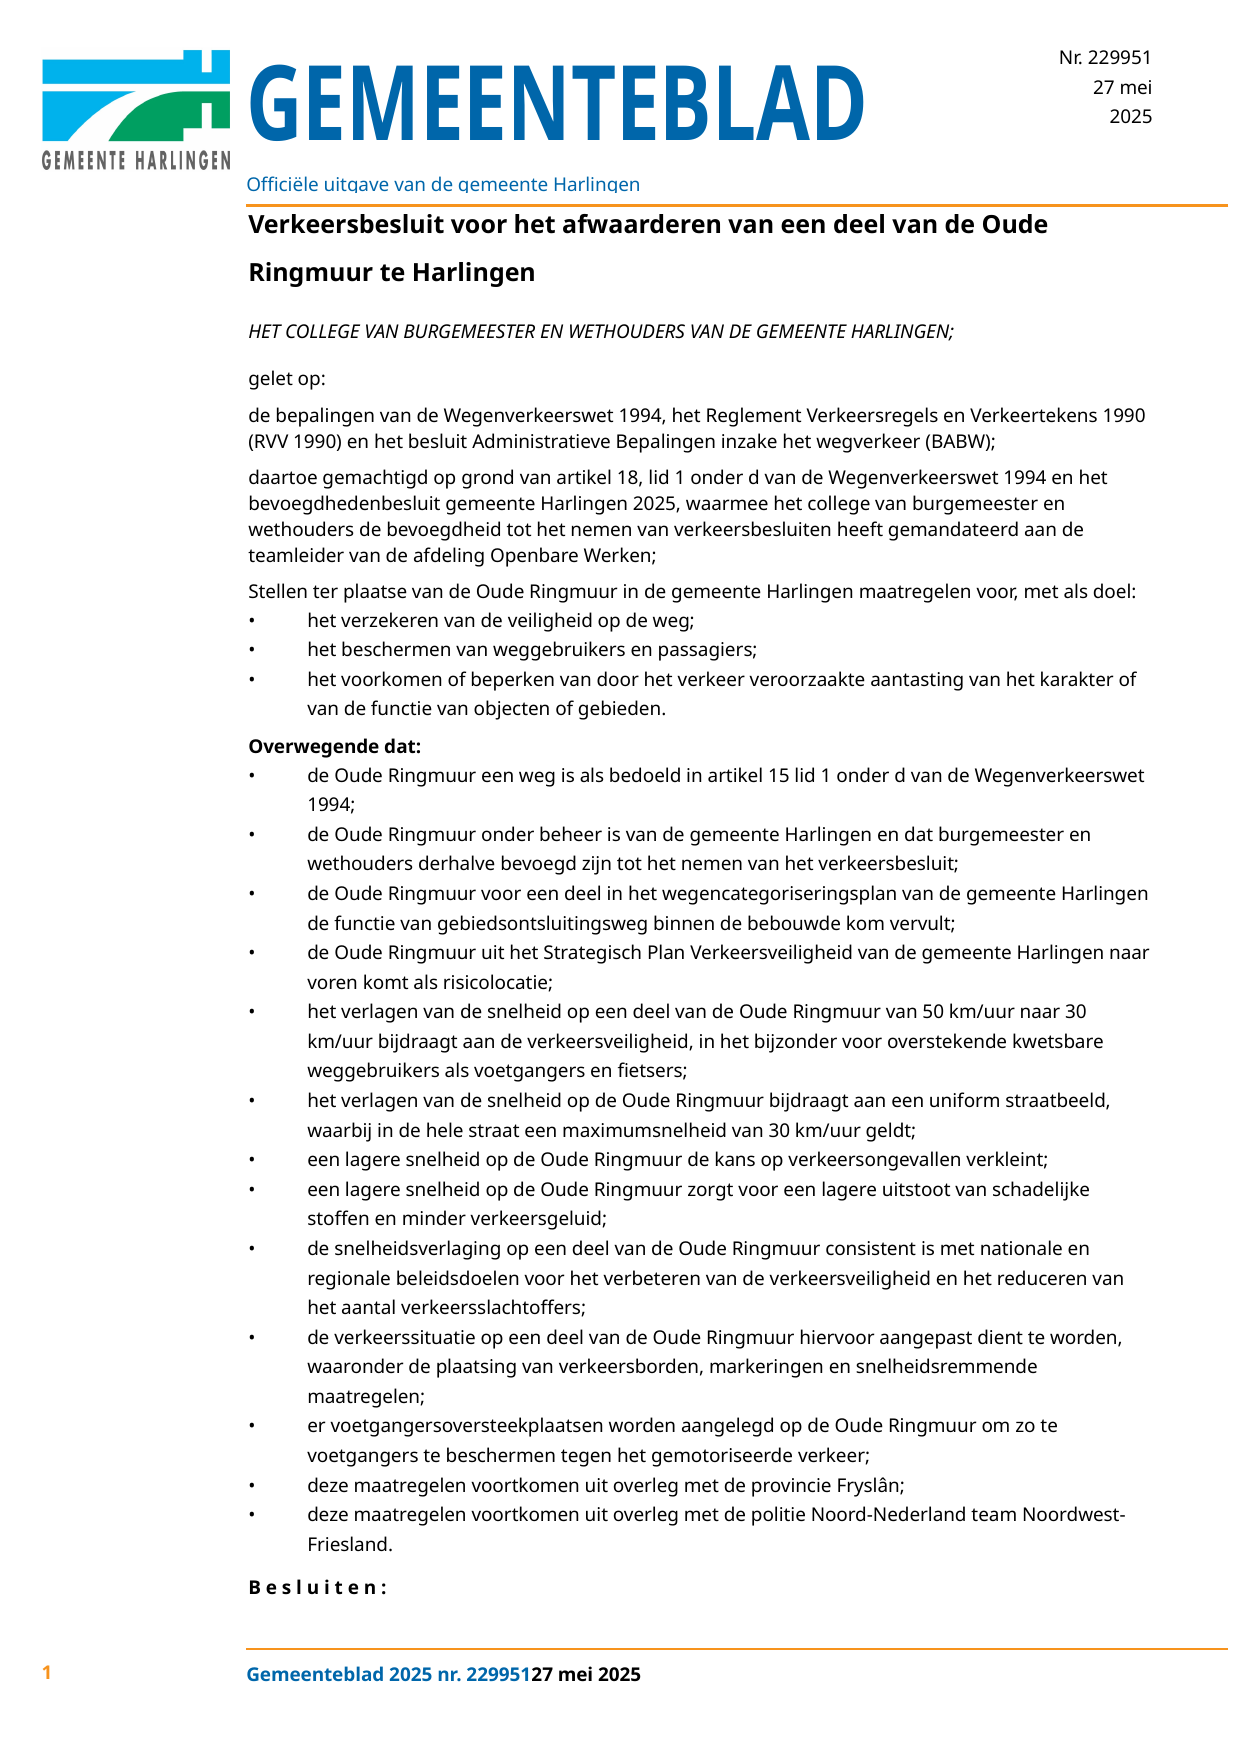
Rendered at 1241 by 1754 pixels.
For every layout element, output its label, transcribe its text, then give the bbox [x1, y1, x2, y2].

list deze maatregelen voortkomen uit overleg met de politie Noord-Nederland team Noordwest-Friesland. [248, 1501, 1152, 1557]
list het beschermen van weggebruikers en passagiers; [248, 636, 1152, 662]
list het voorkomen of beperken van door het verkeer veroorzaakte aantasting van het karakter of van de functie van objecten of gebieden. [248, 666, 1152, 721]
list een lagere snelheid op de Oude Ringmuur zorgt voor een lagere uitstoot van schadelijke stoffen en minder verkeersgeluid; [248, 1176, 1152, 1231]
text Stellen ter plaatse van de Oude Ringmuur in de gemeente Harlingen maatregelen voor, met als doel: [248, 578, 1152, 604]
text de bepalingen van de Wegenverkeerswet 1994, het Reglement Verkeersregels en Verkeertekens 1990 (RVV 1990) en het besluit Administratieve Bepalingen inzake het wegverkeer (BABW); [248, 402, 1152, 454]
text Overwegende dat: [248, 733, 1152, 759]
list het verzekeren van de veiligheid op de weg; [248, 607, 1152, 632]
list de Oude Ringmuur uit het Strategisch Plan Verkeersveiligheid van de gemeente Harlingen naar voren komt als risicolocatie; [248, 939, 1152, 994]
text HET COLLEGE VAN BURGEMEESTER EN WETHOUDERS VAN DE GEMEENTE HARLINGEN; [248, 318, 1152, 344]
list het verlagen van de snelheid op de Oude Ringmuur bijdraagt aan een uniform straatbeeld, waarbij in de hele straat een maximumsnelheid van 30 km/uur geldt; [248, 1087, 1152, 1142]
text Verkeersbesluit voor het afwaarderen van een deel van de Oude Ringmuur te Harlingen [248, 207, 1152, 288]
list deze maatregelen voortkomen uit overleg met de provincie Fryslân; [248, 1472, 1152, 1497]
text gelet op: [248, 366, 1152, 391]
list het verlagen van de snelheid op een deel van de Oude Ringmuur van 50 km/uur naar 30 km/uur bijdraagt aan de verkeersveiligheid, in het bijzonder voor overstekende kwetsbare weggebruikers als voetgangers en fietsers; [248, 998, 1152, 1083]
list een lagere snelheid op de Oude Ringmuur de kans op verkeersongevallen verkleint; [248, 1146, 1152, 1172]
list de Oude Ringmuur onder beheer is van de gemeente Harlingen en dat burgemeester en wethouders derhalve bevoegd zijn tot het nemen van het verkeersbesluit; [248, 821, 1152, 876]
text daartoe gemachtigd op grond van artikel 18, lid 1 onder d van de Wegenverkeerswet 1994 en het bevoegdhedenbesluit gemeente Harlingen 2025, waarmee het college van burgemeester en wethouders de bevoegdheid tot het nemen van verkeersbesluiten heeft gemandateerd aan de teamleider van de afdeling Openbare Werken; [248, 464, 1152, 567]
list de verkeerssituatie op een deel van de Oude Ringmuur hiervoor aangepast dient te worden, waaronder de plaatsing van verkeersborden, markeringen en snelheidsremmende maatregelen; [248, 1324, 1152, 1409]
list de Oude Ringmuur voor een deel in het wegencategoriseringsplan van de gemeente Harlingen de functie van gebiedsontsluitingsweg binnen de bebouwde kom vervult; [248, 880, 1152, 935]
list er voetgangersoversteekplaatsen worden aangelegd op de Oude Ringmuur om zo te voetgangers te beschermen tegen het gemotoriseerde verkeer; [248, 1413, 1152, 1468]
picture [41, 47, 231, 172]
list de Oude Ringmuur een weg is als bedoeld in artikel 15 lid 1 onder d van de Wegenverkeerswet 1994; [248, 762, 1152, 817]
list de snelheidsverlaging op een deel van de Oude Ringmuur consistent is met nationale en regionale beleidsdoelen voor het verbeteren van de verkeersveiligheid en het reduceren van het aantal verkeersslachtoffers; [248, 1235, 1152, 1320]
text B e s l u i t e n : [248, 1574, 1152, 1600]
